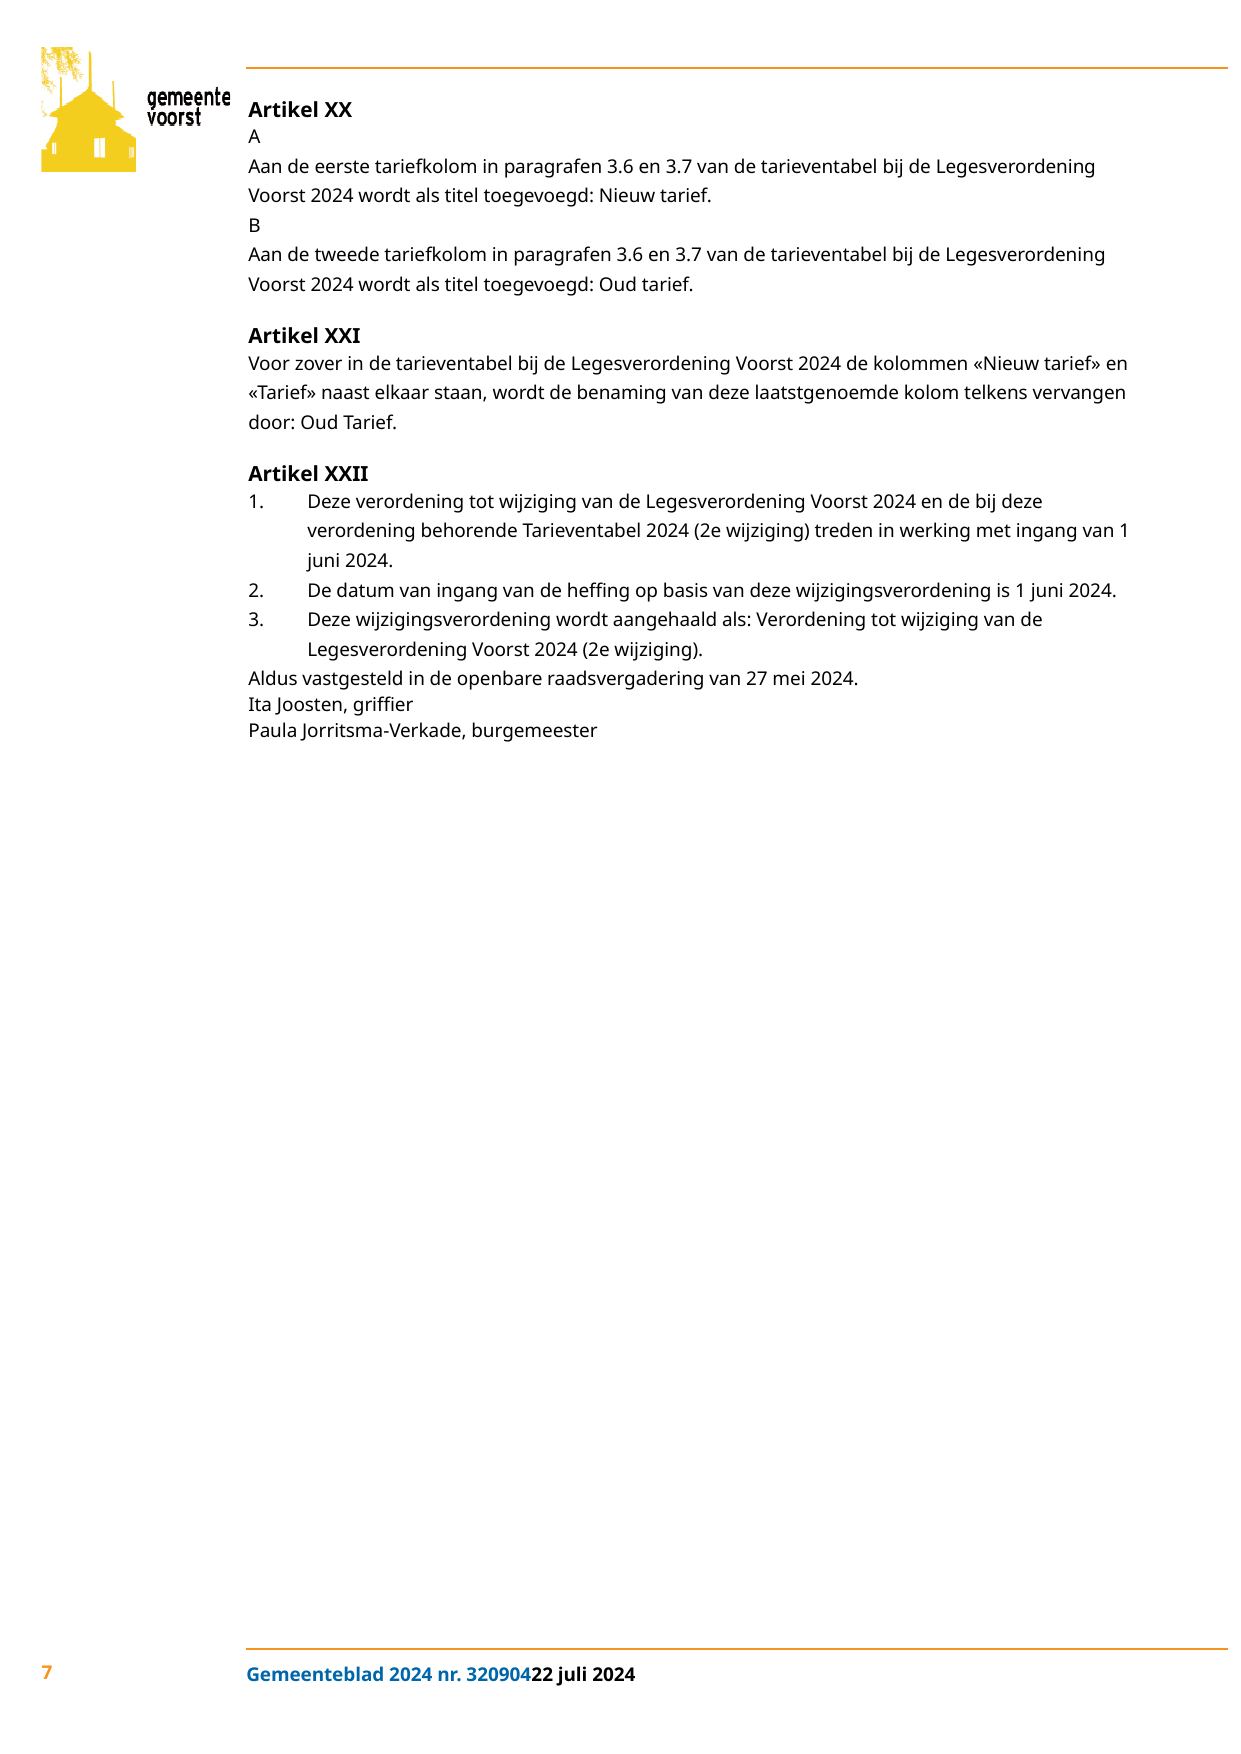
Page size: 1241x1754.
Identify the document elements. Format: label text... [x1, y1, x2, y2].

text Artikel XX [248, 95, 1152, 123]
text Voor zover in de tarieventabel bij de Legesverordening Voorst 2024 de kolommen «Nieuw tarief» en «Tarief» naast elkaar staan, wordt de benaming van deze laatstgenoemde kolom telkens vervangen door: Oud Tarief. [248, 350, 1152, 435]
list De datum van ingang van de heffing op basis van deze wijzigingsverordening is 1 juni 2024. [248, 577, 1152, 602]
text A [248, 123, 1152, 149]
text Aan de eerste tariefkolom in paragrafen 3.6 en 3.7 van de tarieventabel bij de Legesverordening Voorst 2024 wordt als titel toegevoegd: Nieuw tarief. [248, 153, 1152, 208]
text Aldus vastgesteld in de openbare raadsvergadering van 27 mei 2024. [248, 666, 1152, 691]
list Deze wijzigingsverordening wordt aangehaald als: Verordening tot wijziging van de Legesverordening Voorst 2024 (2e wijziging). [248, 606, 1152, 662]
text Artikel XXI [248, 322, 1152, 350]
text Artikel XXII [248, 459, 1152, 488]
text B [248, 212, 1152, 238]
text Paula Jorritsma-Verkade, burgemeester [248, 717, 1152, 743]
text Aan de tweede tariefkolom in paragrafen 3.6 en 3.7 van de tarieventabel bij de Legesverordening Voorst 2024 wordt als titel toegevoegd: Oud tarief. [248, 242, 1152, 297]
text Ita Joosten, griffier [248, 691, 1152, 717]
picture [41, 47, 231, 172]
list Deze verordening tot wijziging van de Legesverordening Voorst 2024 en de bij deze verordening behorende Tarieventabel 2024 (2e wijziging) treden in werking met ingang van 1 juni 2024. [248, 488, 1152, 573]
